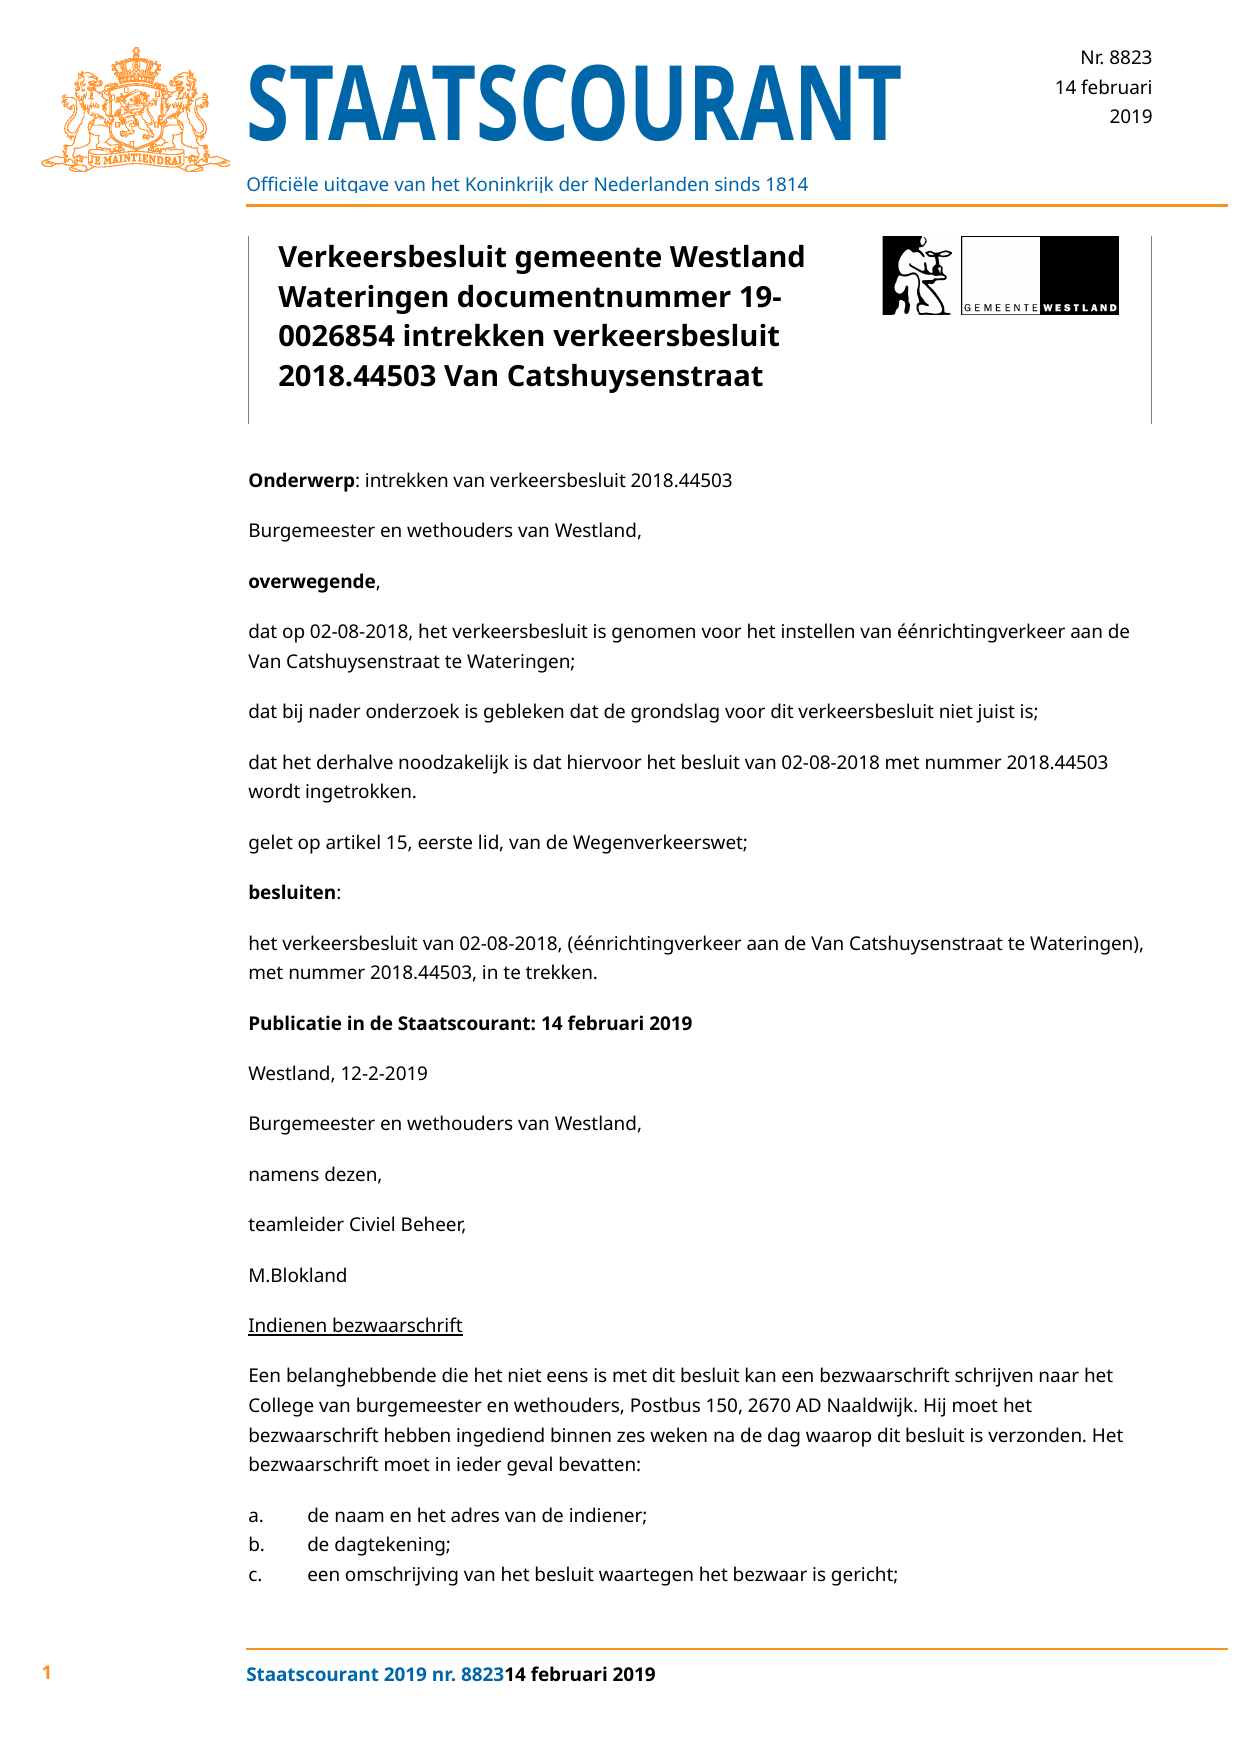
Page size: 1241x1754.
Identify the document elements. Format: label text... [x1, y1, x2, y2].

list een omschrijving van het besluit waartegen het bezwaar is gericht; [248, 1561, 1152, 1587]
text dat het derhalve noodzakelijk is dat hiervoor het besluit van 02-08-2018 met nummer 2018.44503 wordt ingetrokken. [248, 749, 1152, 804]
text Publicatie in de Staatscourant: 14 februari 2019 [248, 1010, 1152, 1036]
picture [41, 47, 231, 172]
text dat op 02-08-2018, het verkeersbesluit is genomen voor het instellen van éénrichtingverkeer aan de Van Catshuysenstraat te Wateringen; [248, 618, 1152, 674]
text Westland, 12-2-2019 [248, 1060, 1152, 1086]
text Burgemeester en wethouders van Westland, [248, 518, 1152, 543]
text Indienen bezwaarschrift [248, 1312, 1152, 1338]
table_header [850, 236, 1151, 424]
text Onderwerp: intrekken van verkeersbesluit 2018.44503 [248, 467, 1152, 493]
text besluiten: [248, 879, 1152, 905]
text gelet op artikel 15, eerste lid, van de Wegenverkeerswet; [248, 829, 1152, 855]
text namens dezen, [248, 1161, 1152, 1187]
list de dagtekening; [248, 1531, 1152, 1557]
picture [882, 236, 1119, 315]
text Burgemeester en wethouders van Westland, [248, 1111, 1152, 1136]
text dat bij nader onderzoek is gebleken dat de grondslag voor dit verkeersbesluit niet juist is; [248, 698, 1152, 724]
text overwegende, [248, 568, 1152, 594]
list de naam en het adres van de indiener; [248, 1502, 1152, 1528]
text het verkeersbesluit van 02-08-2018, (éénrichtingverkeer aan de Van Catshuysenstraat te Wateringen), met nummer 2018.44503, in te trekken. [248, 930, 1152, 985]
table_header Verkeersbesluit gemeente Westland Wateringen documentnummer 19-0026854 intrekken verkeersbesluit 2018.44503 Van Catshuysenstraat [249, 236, 850, 424]
text teamleider Civiel Beheer, [248, 1211, 1152, 1237]
text Een belanghebbende die het niet eens is met dit besluit kan een bezwaarschrift schrijven naar het College van burgemeester en wethouders, Postbus 150, 2670 AD Naaldwijk. Hij moet het bezwaarschrift hebben ingediend binnen zes weken na de dag waarop dit besluit is verzonden. Het bezwaarschrift moet in ieder geval bevatten: [248, 1363, 1152, 1477]
text M.Blokland [248, 1262, 1152, 1288]
